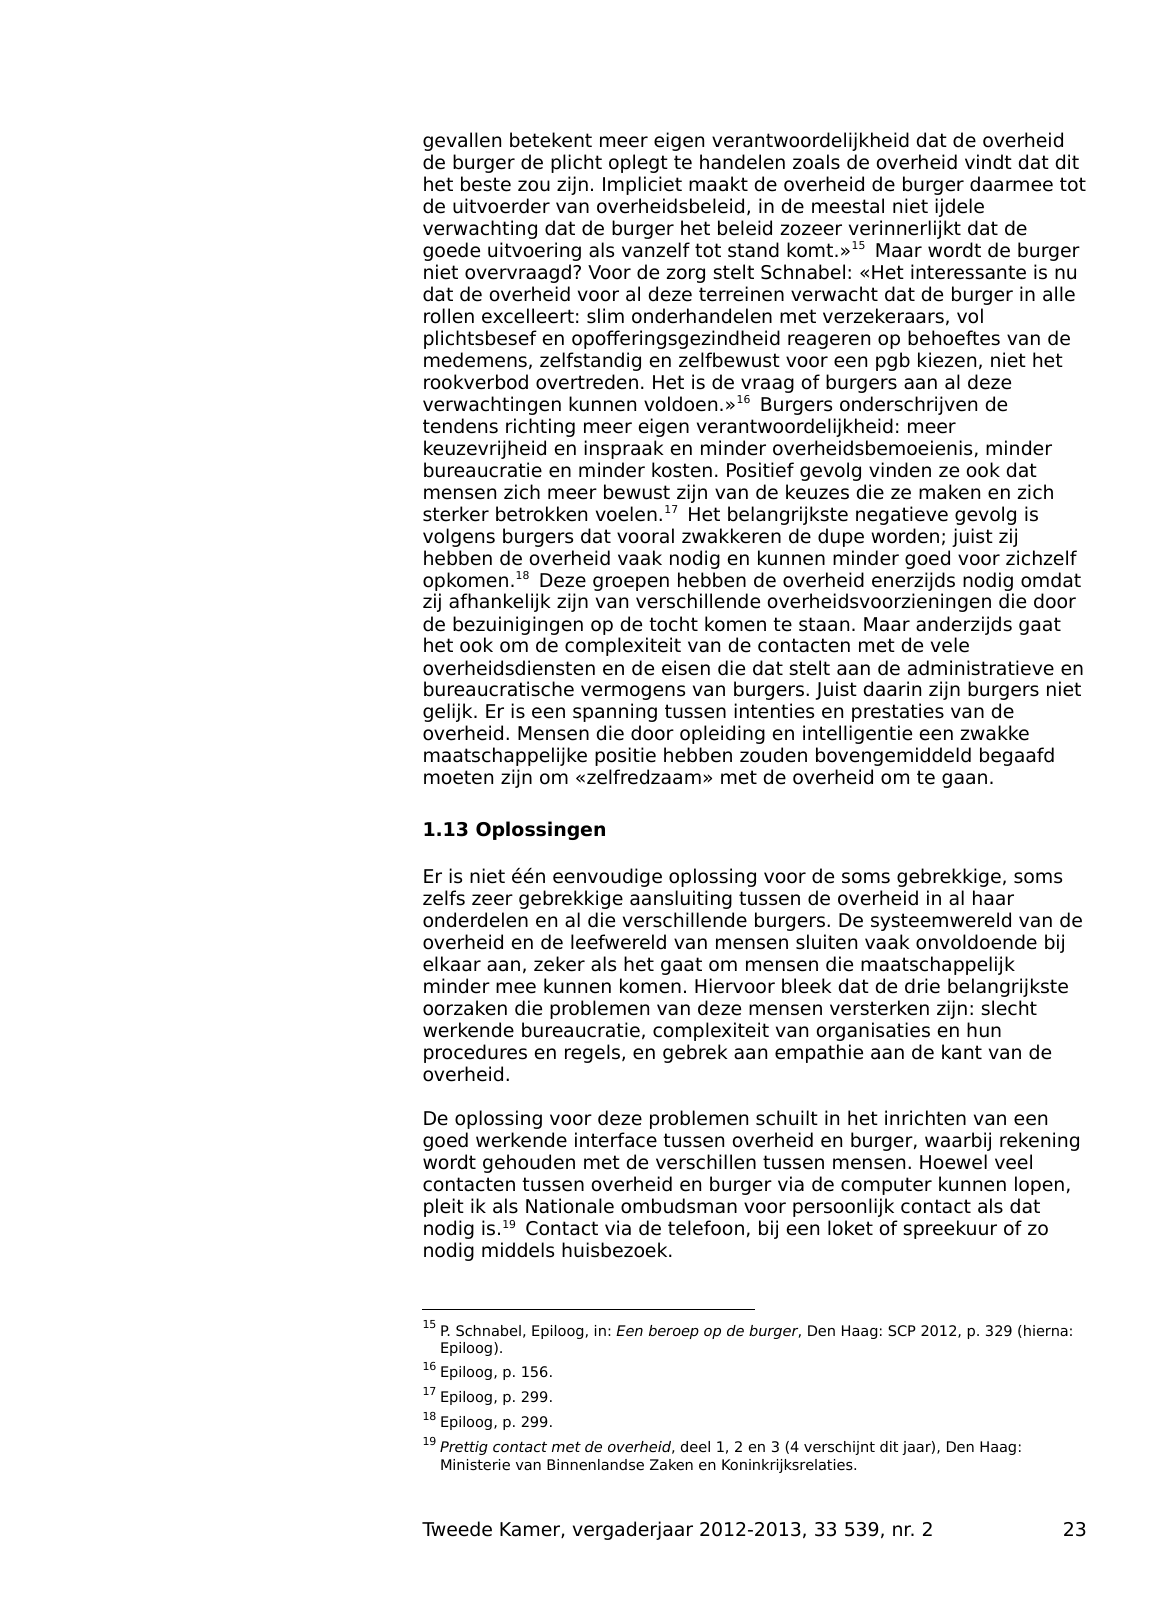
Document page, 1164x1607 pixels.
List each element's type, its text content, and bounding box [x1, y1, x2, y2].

subtitle 1.13 Oplossingen [422, 819, 1087, 841]
text Prettig contact met de overheid, deel 1, 2 en 3 (4 verschijnt dit jaar), Den Haag: Ministerie van Binnenlandse Zaken en Koninkrijksrelaties. [422, 1435, 1087, 1474]
text gevallen betekent meer eigen verantwoordelijkheid dat de overheid de burger de plicht oplegt te handelen zoals de overheid vindt dat dit het beste zou zijn. Impliciet maakt de overheid de burger daarmee tot de uitvoerder van overheidsbeleid, in de meestal niet ijdele verwachting dat de burger het beleid zozeer verinnerlijkt dat de goede uitvoering als vanzelf tot stand komt.» Maar wordt de burger niet overvraagd? Voor de zorg stelt Schnabel: «Het interessante is nu dat de overheid voor al deze terreinen verwacht dat de burger in alle rollen excelleert: slim onderhandelen met verzekeraars, vol plichtsbesef en opofferingsgezindheid reageren op behoeftes van de medemens, zelfstandig en zelfbewust voor een pgb kiezen, niet het rookverbod overtreden. Het is de vraag of burgers aan al deze verwachtingen kunnen voldoen.» Burgers onderschrijven de tendens richting meer eigen verantwoordelijkheid: meer keuzevrijheid en inspraak en minder overheidsbemoeienis, minder bureaucratie en minder kosten. Positief gevolg vinden ze ook dat mensen zich meer bewust zijn van de keuzes die ze maken en zich sterker betrokken voelen. Het belangrijkste negatieve gevolg is volgens burgers dat vooral zwakkeren de dupe worden; juist zij hebben de overheid vaak nodig en kunnen minder goed voor zichzelf opkomen. Deze groepen hebben de overheid enerzijds nodig omdat zij afhankelijk zijn van verschillende overheidsvoorzieningen die door de bezuinigingen op de tocht komen te staan. Maar anderzijds gaat het ook om de complexiteit van de contacten met de vele overheidsdiensten en de eisen die dat stelt aan de administratieve en bureaucratische vermogens van burgers. Juist daarin zijn burgers niet gelijk. Er is een spanning tussen intenties en prestaties van de overheid. Mensen die door opleiding en intelligentie een zwakke maatschappelijke positie hebben zouden bovengemiddeld begaafd moeten zijn om «zelfredzaam» met de overheid om te gaan. [422, 130, 1087, 789]
text Epiloog, p. 299. [422, 1410, 1087, 1432]
text Er is niet één eenvoudige oplossing voor de soms gebrekkige, soms zelfs zeer gebrekkige aansluiting tussen de overheid in al haar onderdelen en al die verschillende burgers. De systeemwereld van de overheid en de leefwereld van mensen sluiten vaak onvoldoende bij elkaar aan, zeker als het gaat om mensen die maatschappelijk minder mee kunnen komen. Hiervoor bleek dat de drie belangrijkste oorzaken die problemen van deze mensen versterken zijn: slecht werkende bureaucratie, complexiteit van organisaties en hun procedures en regels, en gebrek aan empathie aan de kant van de overheid. [422, 866, 1087, 1086]
text Epiloog, p. 299. [422, 1385, 1087, 1407]
text Epiloog, p. 156. [422, 1360, 1087, 1382]
text P. Schnabel, Epiloog, in: Een beroep op de burger, Den Haag: SCP 2012, p. 329 (hierna: Epiloog). [422, 1318, 1087, 1357]
text De oplossing voor deze problemen schuilt in het inrichten van een goed werkende interface tussen overheid en burger, waarbij rekening wordt gehouden met de verschillen tussen mensen. Hoewel veel contacten tussen overheid en burger via de computer kunnen lopen, pleit ik als Nationale ombudsman voor persoonlijk contact als dat nodig is. Contact via de telefoon, bij een loket of spreekuur of zo nodig middels huisbezoek. [422, 1108, 1087, 1262]
